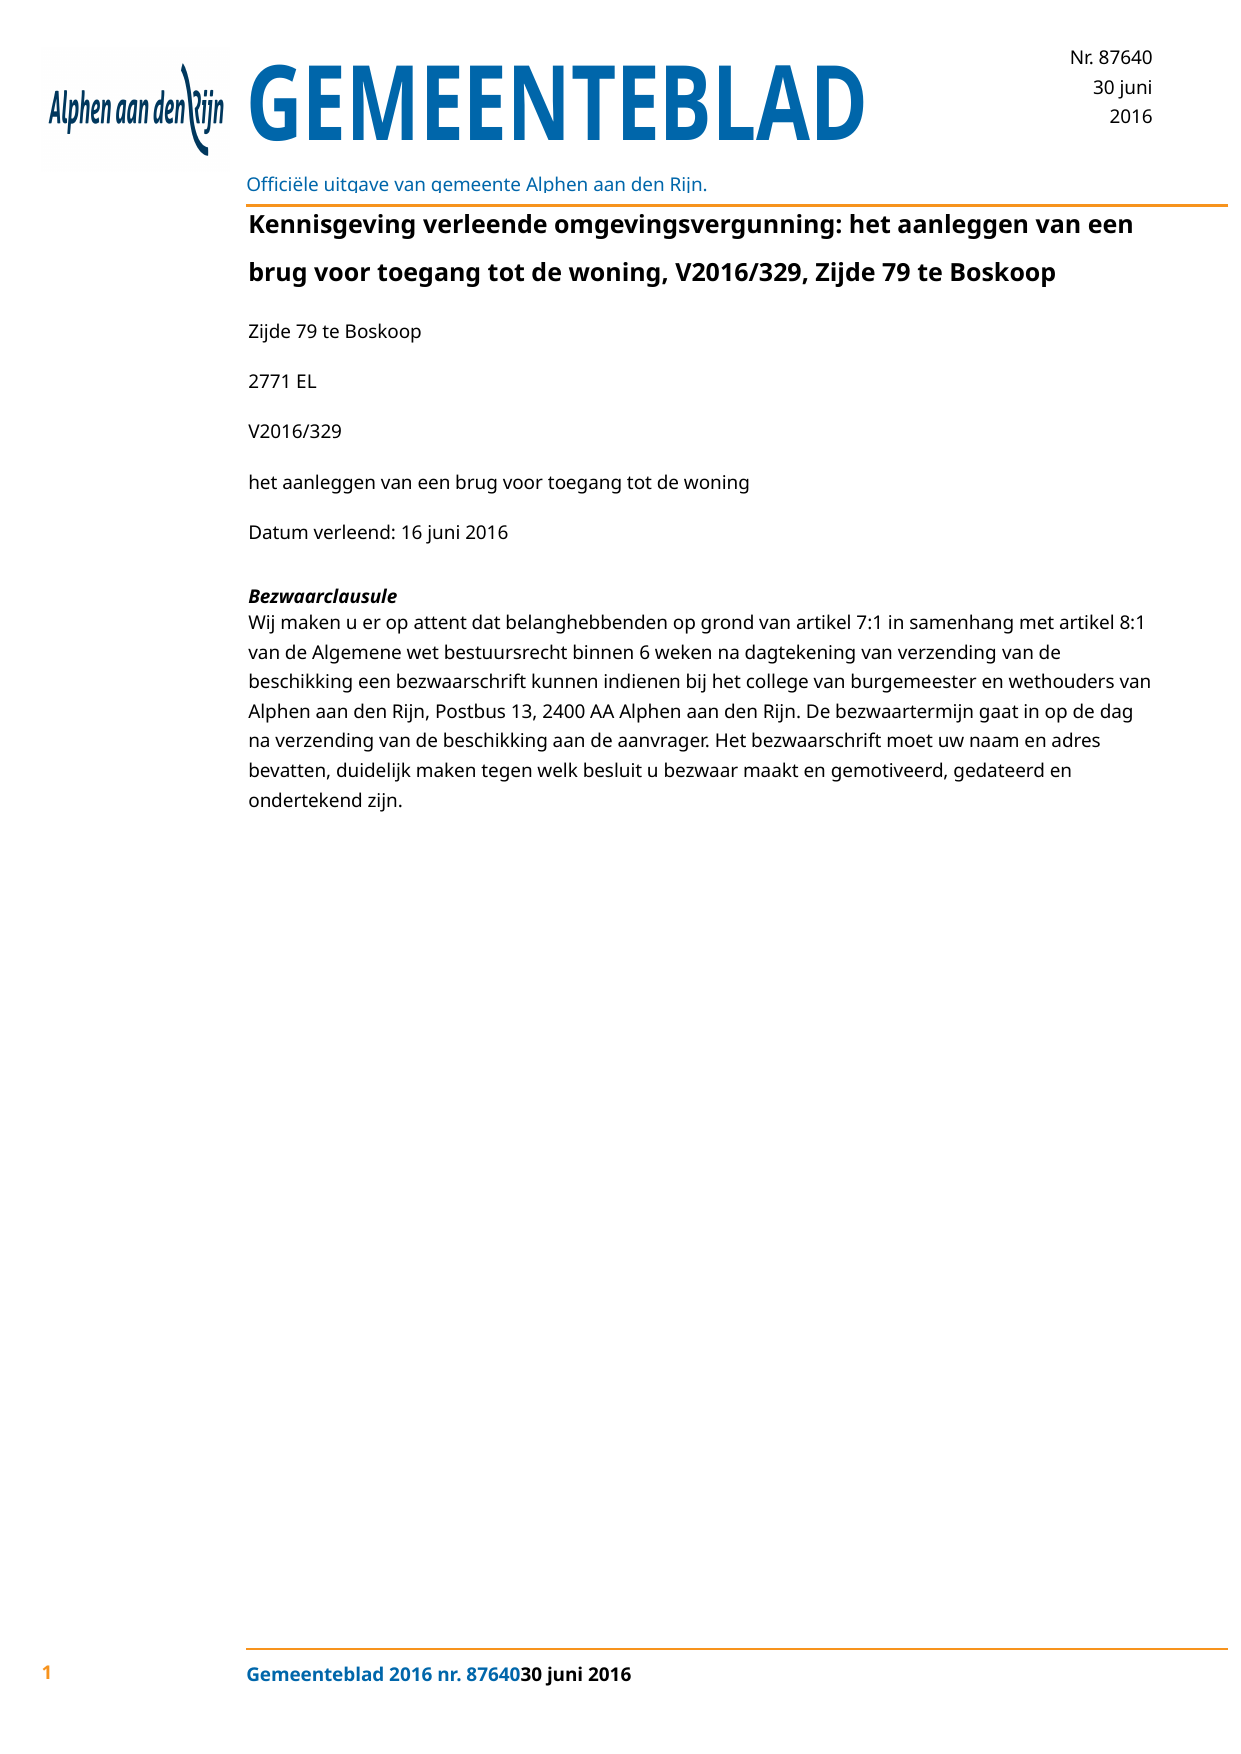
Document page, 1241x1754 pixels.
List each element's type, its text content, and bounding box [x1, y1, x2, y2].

text Bezwaarclausule [248, 583, 1152, 609]
text Wij maken u er op attent dat belanghebbenden op grond van artikel 7:1 in samenhang met artikel 8:1 van de Algemene wet bestuursrecht binnen 6 weken na dagtekening van verzending van de beschikking een bezwaarschrift kunnen indienen bij het college van burgemeester en wethouders van Alphen aan den Rijn, Postbus 13, 2400 AA Alphen aan den Rijn. De bezwaartermijn gaat in op de dag na verzending van de beschikking aan de aanvrager. Het bezwaarschrift moet uw naam en adres bevatten, duidelijk maken tegen welk besluit u bezwaar maakt en gemotiveerd, gedateerd en ondertekend zijn. [248, 609, 1152, 812]
picture [41, 47, 231, 172]
text V2016/329 [248, 419, 1152, 444]
text Zijde 79 te Boskoop [248, 318, 1152, 344]
text 2771 EL [248, 368, 1152, 394]
text Datum verleend: 16 juni 2016 [248, 519, 1152, 545]
text Kennisgeving verleende omgevingsvergunning: het aanleggen van een brug voor toegang tot de woning, V2016/329, Zijde 79 te Boskoop [248, 207, 1152, 288]
text het aanleggen van een brug voor toegang tot de woning [248, 469, 1152, 495]
